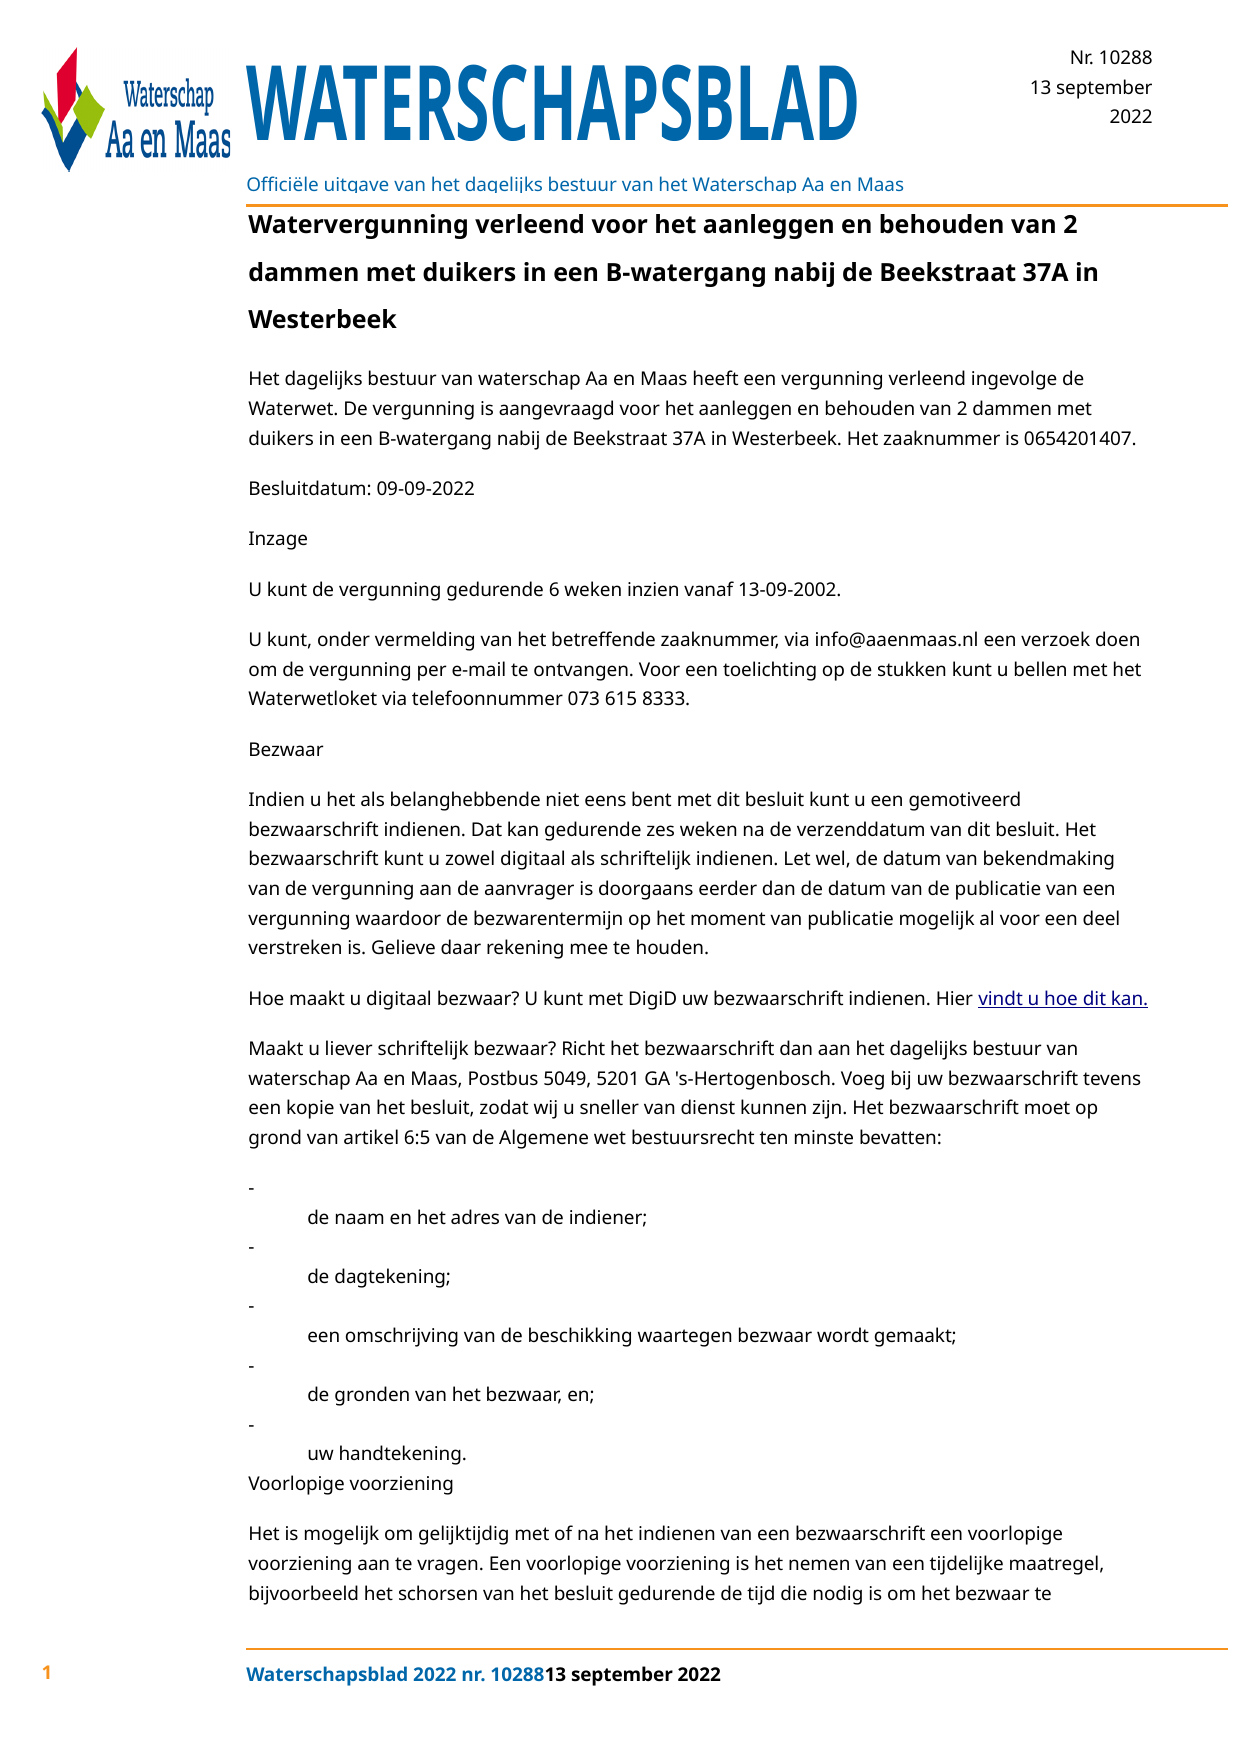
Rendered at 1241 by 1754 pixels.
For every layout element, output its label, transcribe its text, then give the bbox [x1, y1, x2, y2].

list de dagtekening; [248, 1263, 1152, 1289]
text Indien u het als belanghebbende niet eens bent met dit besluit kunt u een gemotiveerd bezwaarschrift indienen. Dat kan gedurende zes weken na de verzenddatum van dit besluit. Het bezwaarschrift kunt u zowel digitaal als schriftelijk indienen. Let wel, de datum van bekendmaking van de vergunning aan de aanvrager is doorgaans eerder dan de datum van de publicatie van een vergunning waardoor de bezwarentermijn op het moment van publicatie mogelijk al voor een deel verstreken is. Gelieve daar rekening mee te houden. [248, 786, 1152, 960]
text Maakt u liever schriftelijk bezwaar? Richt het bezwaarschrift dan aan het dagelijks bestuur van waterschap Aa en Maas, Postbus 5049, 5201 GA 's-Hertogenbosch. Voeg bij uw bezwaarschrift tevens een kopie van het besluit, zodat wij u sneller van dienst kunnen zijn. Het bezwaarschrift moet op grond van artikel 6:5 van de Algemene wet bestuursrecht ten minste bevatten: [248, 1035, 1152, 1149]
text Het is mogelijk om gelijktijdig met of na het indienen van een bezwaarschrift een voorlopige voorziening aan te vragen. Een voorlopige voorziening is het nemen van een tijdelijke maatregel, bijvoorbeeld het schorsen van het besluit gedurende de tijd die nodig is om het bezwaar te [248, 1521, 1152, 1605]
text Hoe maakt u digitaal bezwaar? U kunt met DigiD uw bezwaarschrift indienen. Hier vindt u hoe dit kan. [248, 985, 1152, 1010]
text Inzage [248, 526, 1152, 551]
text U kunt de vergunning gedurende 6 weken inzien vanaf 13-09-2002. [248, 576, 1152, 602]
text U kunt, onder vermelding van het betreffende zaaknummer, via info@aaenmaas.nl een verzoek doen om de vergunning per e-mail te ontvangen. Voor een toelichting op de stukken kunt u bellen met het Waterwetloket via telefoonnummer 073 615 8333. [248, 626, 1152, 711]
text Bezwaar [248, 736, 1152, 762]
list een omschrijving van de beschikking waartegen bezwaar wordt gemaakt; [248, 1322, 1152, 1348]
picture [41, 47, 231, 172]
text Het dagelijks bestuur van waterschap Aa en Maas heeft een vergunning verleend ingevolge de Waterwet. De vergunning is aangevraagd voor het aanleggen en behouden van 2 dammen met duikers in een B-watergang nabij de Beekstraat 37A in Westerbeek. Het zaaknummer is 0654201407. [248, 366, 1152, 450]
text Voorlopige voorziening [248, 1470, 1152, 1496]
list de gronden van het bezwaar, en; [248, 1381, 1152, 1407]
list de naam en het adres van de indiener; [248, 1204, 1152, 1229]
text Watervergunning verleend voor het aanleggen en behouden van 2 dammen met duikers in een B-watergang nabij de Beekstraat 37A in Westerbeek [248, 207, 1152, 336]
list uw handtekening. [248, 1441, 1152, 1466]
text Besluitdatum: 09-09-2022 [248, 475, 1152, 501]
